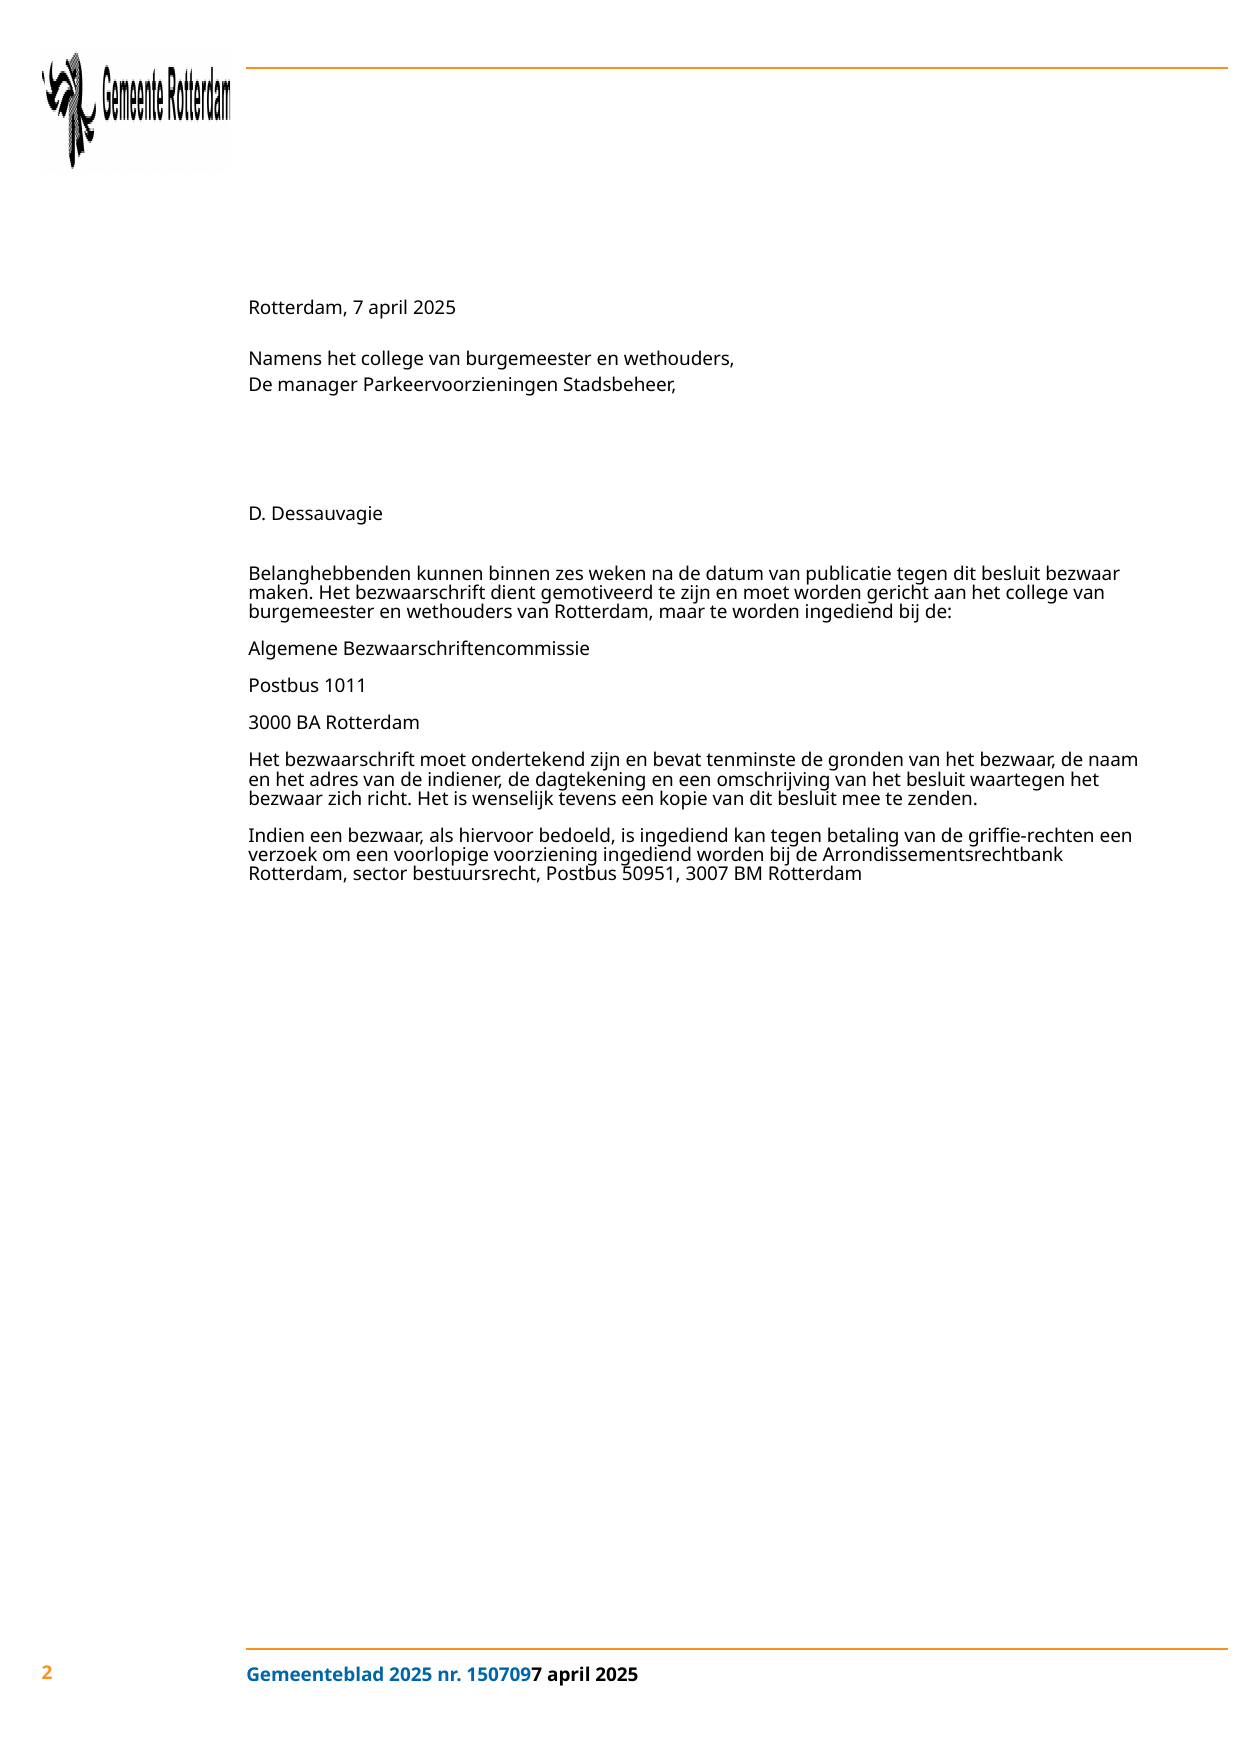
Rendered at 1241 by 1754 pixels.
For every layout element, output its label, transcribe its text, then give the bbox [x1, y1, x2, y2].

text Algemene Bezwaarschriftencommissie [248, 640, 1152, 659]
text Het bezwaarschrift moet ondertekend zijn en bevat tenminste de gronden van het bezwaar, de naam en het adres van de indiener, de dagtekening en een omschrijving van het besluit waartegen het bezwaar zich richt. Het is wenselijk tevens een kopie van dit besluit mee te zenden. [248, 751, 1152, 809]
text Belanghebbenden kunnen binnen zes weken na de datum van publicatie tegen dit besluit bezwaar maken. Het bezwaarschrift dient gemotiveerd te zijn en moet worden gericht aan het college van burgemeester en wethouders van Rotterdam, maar te worden ingediend bij de: [248, 565, 1152, 623]
text De manager Parkeervoorzieningen Stadsbeheer, [248, 371, 1152, 397]
text 3000 BA Rotterdam [248, 714, 1152, 733]
picture [41, 47, 231, 172]
text Postbus 1011 [248, 677, 1152, 697]
text Rotterdam, 7 april 2025 [248, 294, 1152, 319]
text Namens het college van burgemeester en wethouders, [248, 345, 1152, 371]
text Indien een bezwaar, als hiervoor bedoeld, is ingediend kan tegen betaling van de griffie-rechten een verzoek om een voorlopige voorziening ingediend worden bij de Arrondissementsrechtbank Rotterdam, sector bestuursrecht, Postbus 50951, 3007 BM Rotterdam [248, 827, 1152, 884]
text D. Dessauvagie [248, 500, 1152, 525]
